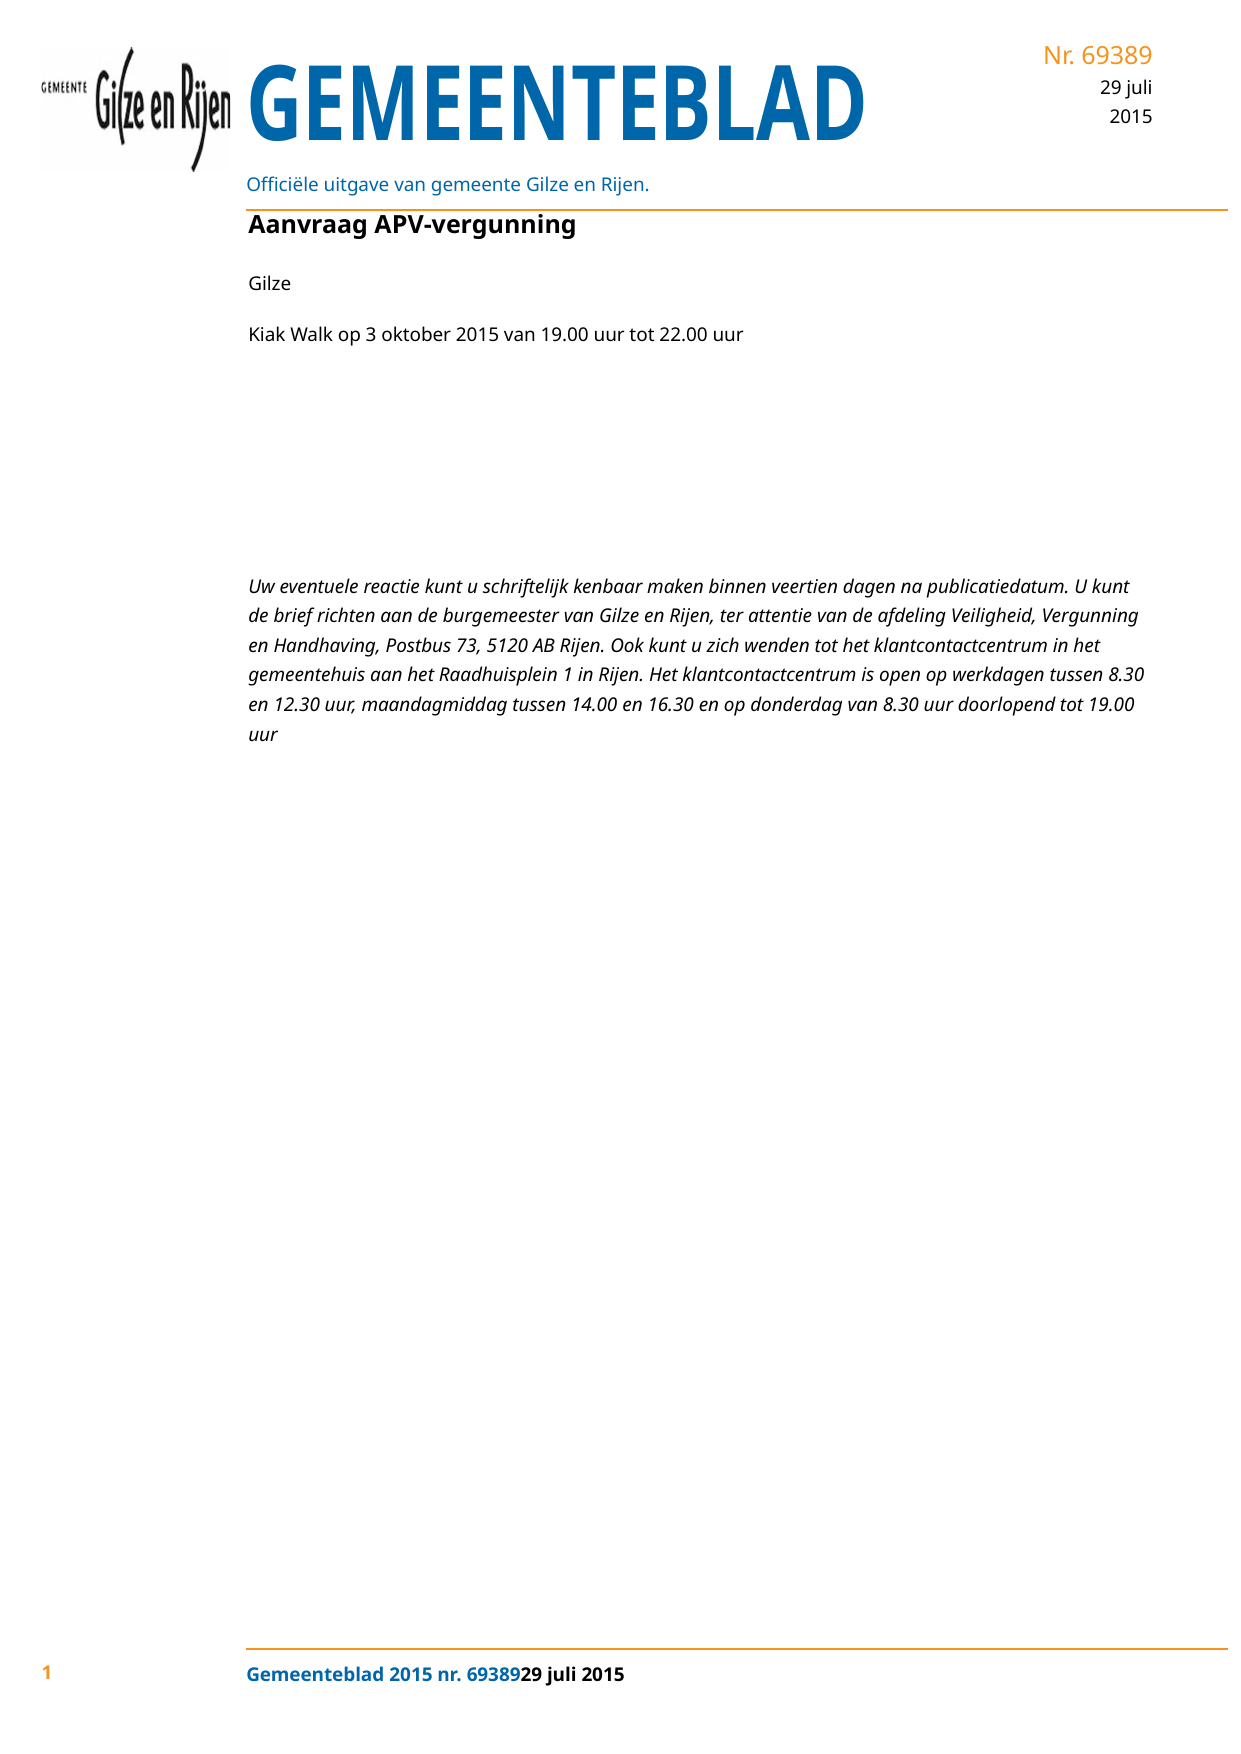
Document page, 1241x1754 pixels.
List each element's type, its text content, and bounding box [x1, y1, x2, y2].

text Kiak Walk op 3 oktober 2015 van 19.00 uur tot 22.00 uur [248, 321, 1152, 346]
text Gilze [248, 270, 1152, 296]
text Aanvraag APV-vergunning [248, 211, 1152, 241]
text Uw eventuele reactie kunt u schriftelijk kenbaar maken binnen veertien dagen na publicatiedatum. U kunt de brief richten aan de burgemeester van Gilze en Rijen, ter attentie van de afdeling Veiligheid, Vergunning en Handhaving, Postbus 73, 5120 AB Rijen. Ook kunt u zich wenden tot het klantcontactcentrum in het gemeentehuis aan het Raadhuisplein 1 in Rijen. Het klantcontactcentrum is open op werkdagen tussen 8.30 en 12.30 uur, maandagmiddag tussen 14.00 en 16.30 en op donderdag van 8.30 uur doorlopend tot 19.00 uur [248, 573, 1152, 746]
picture [41, 47, 231, 172]
